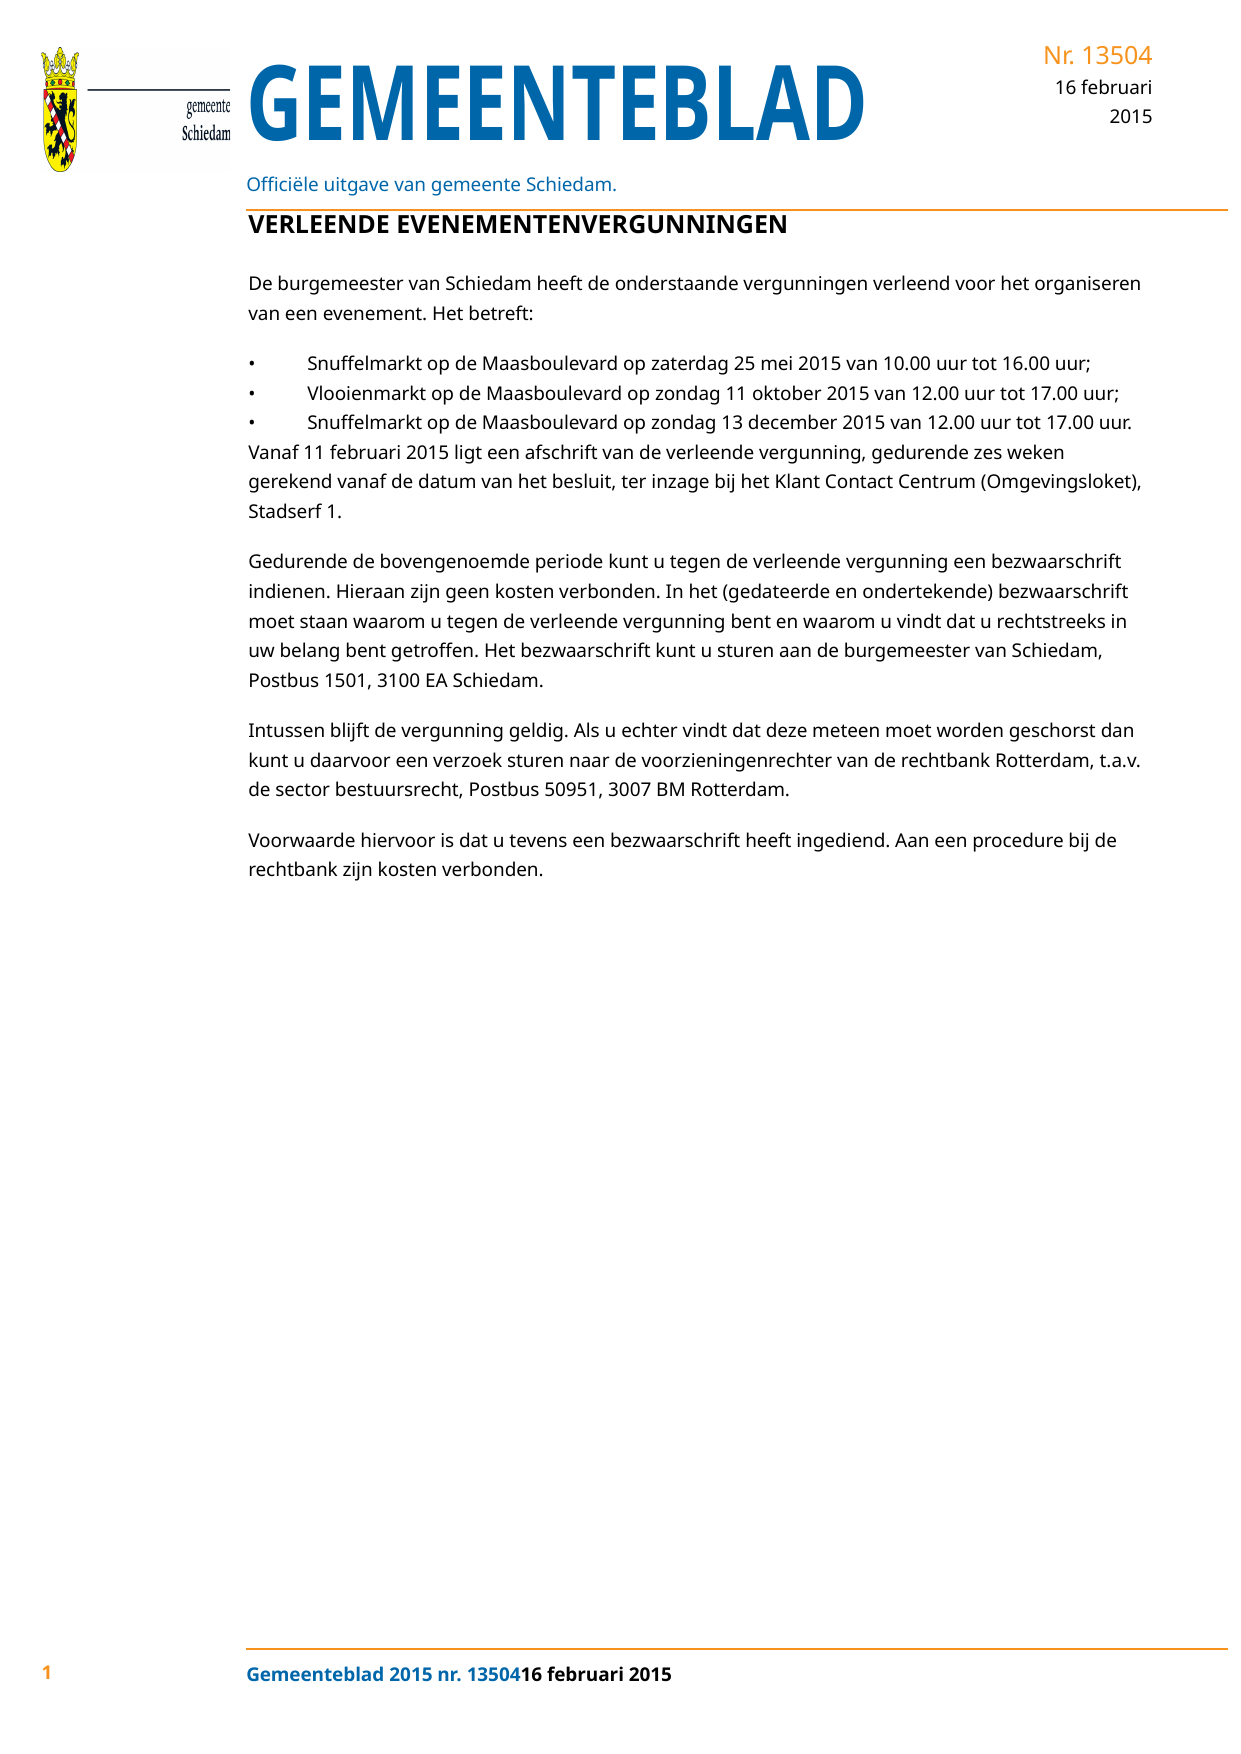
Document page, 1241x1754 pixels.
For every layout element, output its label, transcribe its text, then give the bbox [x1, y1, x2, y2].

text Vanaf 11 februari 2015 ligt een afschrift van de verleende vergunning, gedurende zes weken gerekend vanaf de datum van het besluit, ter inzage bij het Klant Contact Centrum (Omgevingsloket), Stadserf 1. [248, 439, 1152, 524]
list Snuffelmarkt op de Maasboulevard op zondag 13 december 2015 van 12.00 uur tot 17.00 uur. [248, 409, 1152, 435]
list Snuffelmarkt op de Maasboulevard op zaterdag 25 mei 2015 van 10.00 uur tot 16.00 uur; [248, 350, 1152, 376]
text Intussen blijft de vergunning geldig. Als u echter vindt dat deze meteen moet worden geschorst dan kunt u daarvoor een verzoek sturen naar de voorzieningenrechter van de rechtbank Rotterdam, t.a.v. de sector bestuursrecht, Postbus 50951, 3007 BM Rotterdam. [248, 717, 1152, 802]
picture [41, 47, 231, 172]
text VERLEENDE EVENEMENTENVERGUNNINGEN [248, 211, 1152, 241]
text De burgemeester van Schiedam heeft de onderstaande vergunningen verleend voor het organiseren van een evenement. Het betreft: [248, 270, 1152, 326]
list Vlooienmarkt op de Maasboulevard op zondag 11 oktober 2015 van 12.00 uur tot 17.00 uur; [248, 380, 1152, 406]
text Gedurende de bovengenoemde periode kunt u tegen de verleende vergunning een bezwaarschrift indienen. Hieraan zijn geen kosten verbonden. In het (gedateerde en ondertekende) bezwaarschrift moet staan waarom u tegen de verleende vergunning bent en waarom u vindt dat u rechtstreeks in uw belang bent getroffen. Het bezwaarschrift kunt u sturen aan de burgemeester van Schiedam, Postbus 1501, 3100 EA Schiedam. [248, 549, 1152, 693]
text Voorwaarde hiervoor is dat u tevens een bezwaarschrift heeft ingediend. Aan een procedure bij de rechtbank zijn kosten verbonden. [248, 827, 1152, 882]
